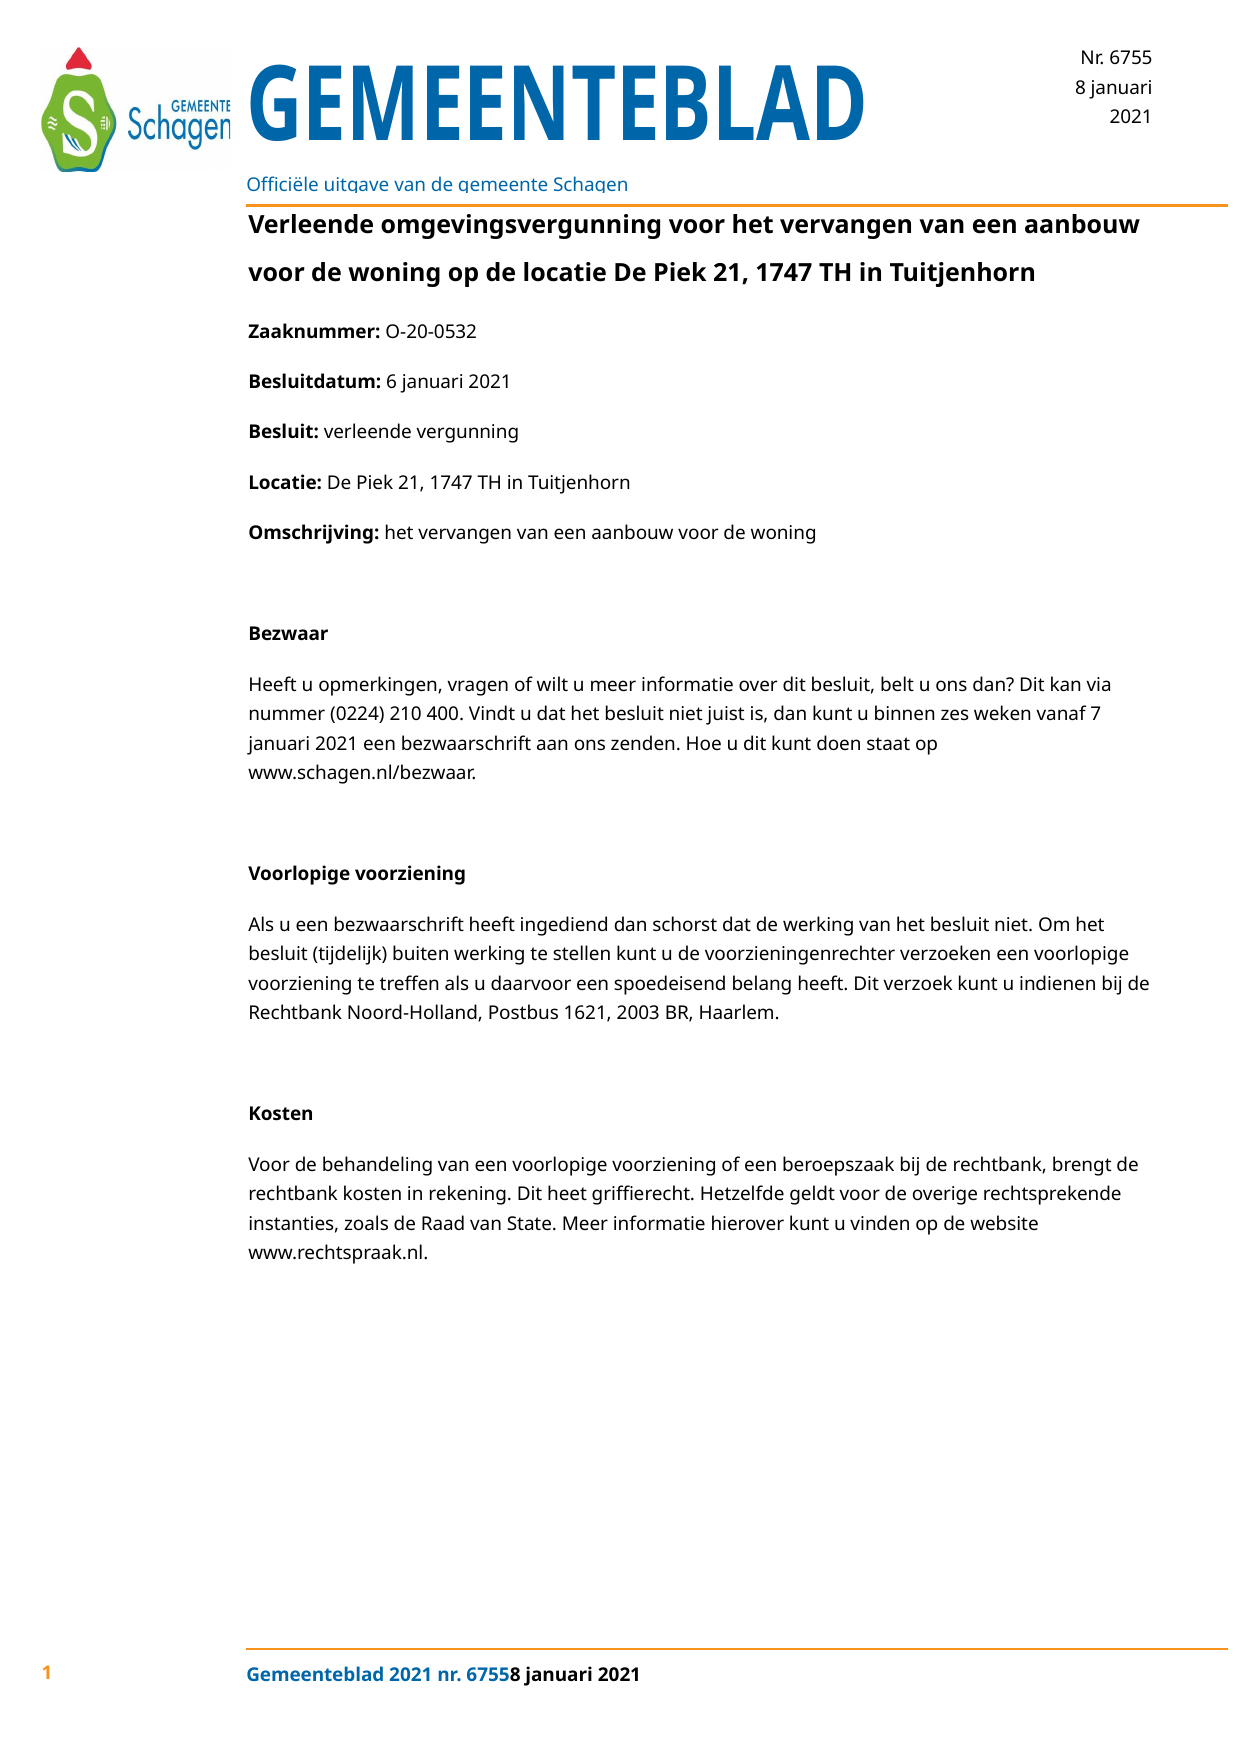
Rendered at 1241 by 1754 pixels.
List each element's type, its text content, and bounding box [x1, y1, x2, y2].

text Besluit: verleende vergunning [248, 419, 1152, 444]
text Bezwaar [248, 620, 1152, 646]
text Voor de behandeling van een voorlopige voorziening of een beroepszaak bij de rechtbank, brengt de rechtbank kosten in rekening. Dit heet griffierecht. Hetzelfde geldt voor de overige rechtsprekende instanties, zoals de Raad van State. Meer informatie hierover kunt u vinden op de website www.rechtspraak.nl. [248, 1151, 1152, 1265]
text Omschrijving: het vervangen van een aanbouw voor de woning [248, 519, 1152, 545]
text Besluitdatum: 6 januari 2021 [248, 368, 1152, 394]
text Voorlopige voorziening [248, 860, 1152, 886]
text Zaaknummer: O-20-0532 [248, 318, 1152, 344]
text Locatie: De Piek 21, 1747 TH in Tuitjenhorn [248, 469, 1152, 495]
text Verleende omgevingsvergunning voor het vervangen van een aanbouw voor de woning op de locatie De Piek 21, 1747 TH in Tuitjenhorn [248, 207, 1152, 288]
picture [41, 47, 231, 172]
text Kosten [248, 1100, 1152, 1126]
text Als u een bezwaarschrift heeft ingediend dan schorst dat de werking van het besluit niet. Om het besluit (tijdelijk) buiten werking te stellen kunt u de voorzieningenrechter verzoeken een voorlopige voorziening te treffen als u daarvoor een spoedeisend belang heeft. Dit verzoek kunt u indienen bij de Rechtbank Noord-Holland, Postbus 1621, 2003 BR, Haarlem. [248, 911, 1152, 1025]
text Heeft u opmerkingen, vragen of wilt u meer informatie over dit besluit, belt u ons dan? Dit kan via nummer (0224) 210 400. Vindt u dat het besluit niet juist is, dan kunt u binnen zes weken vanaf 7 januari 2021 een bezwaarschrift aan ons zenden. Hoe u dit kunt doen staat op www.schagen.nl/bezwaar. [248, 671, 1152, 785]
